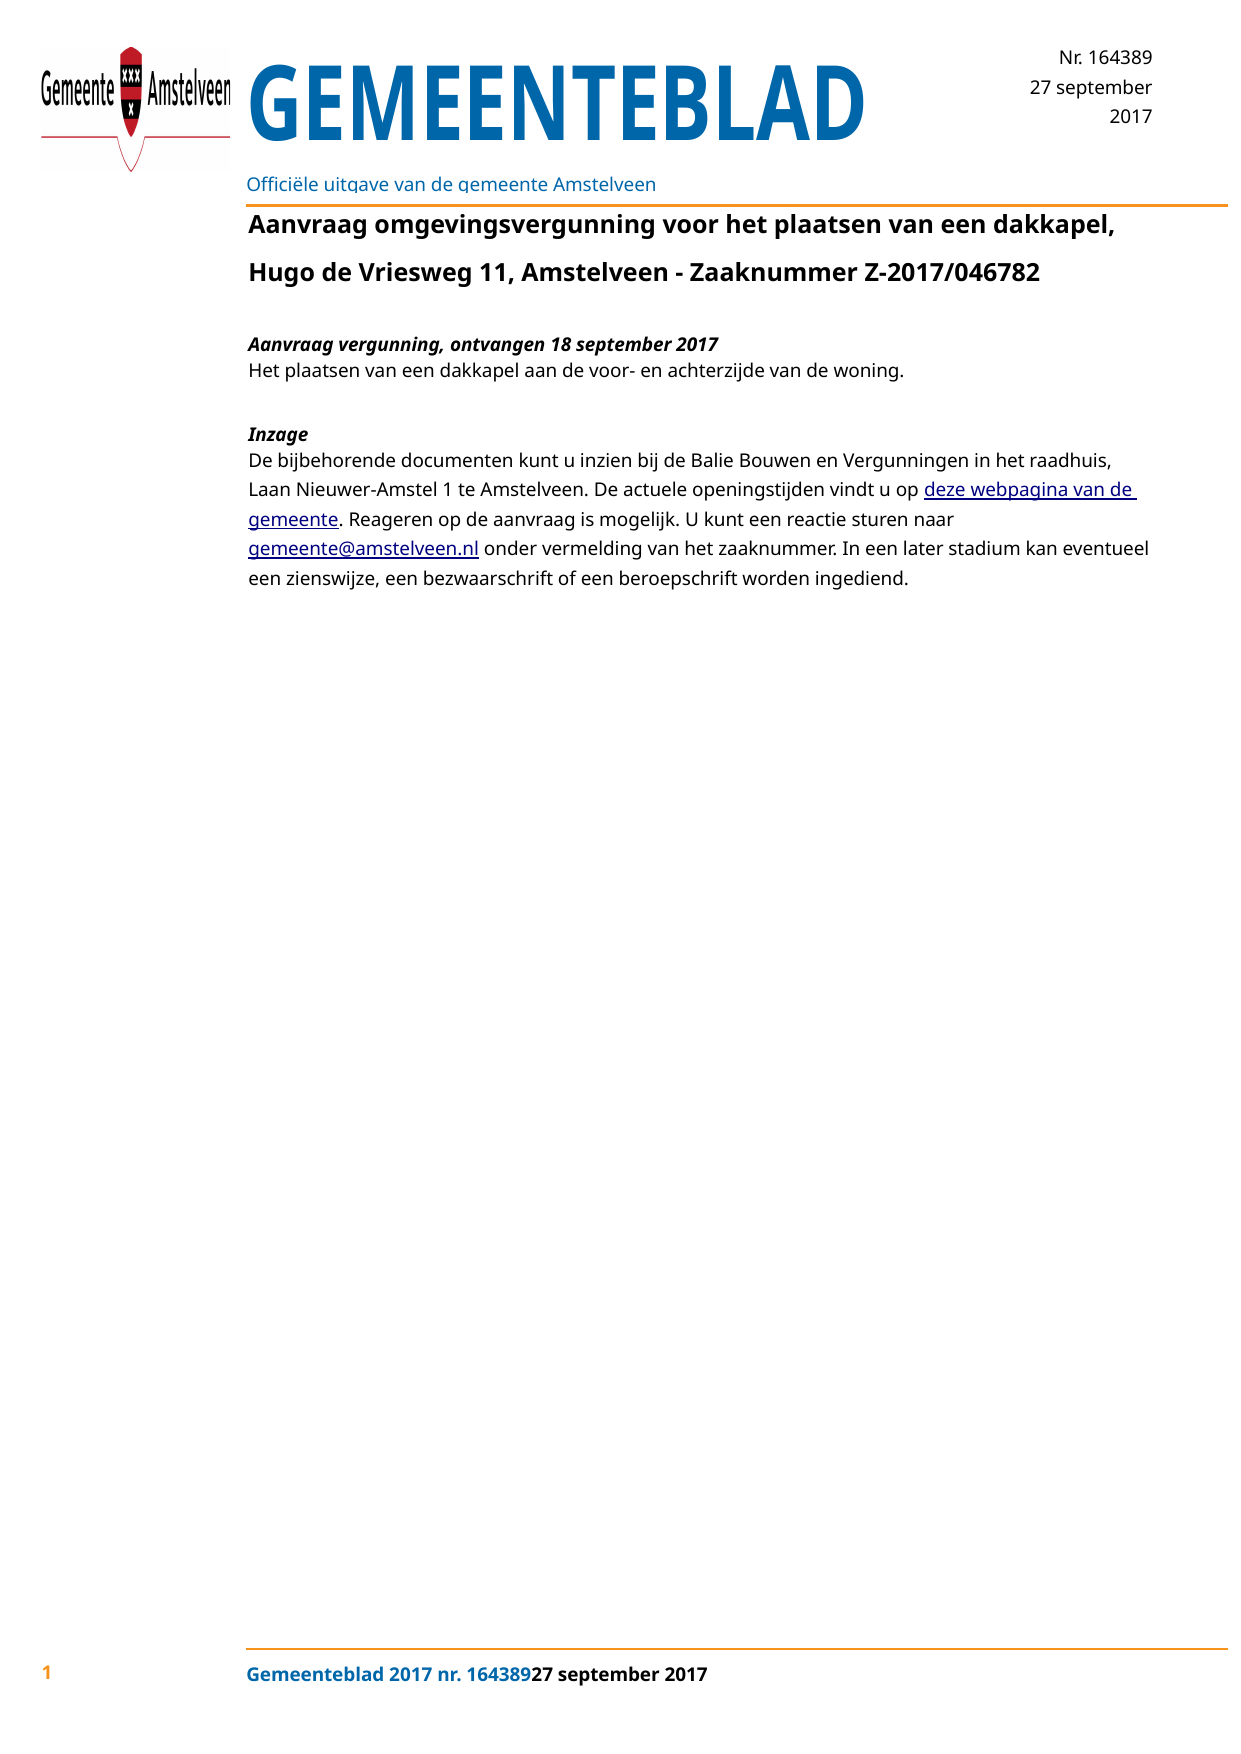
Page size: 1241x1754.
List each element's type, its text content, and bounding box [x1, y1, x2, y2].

text De bijbehorende documenten kunt u inzien bij de Balie Bouwen en Vergunningen in het raadhuis, Laan Nieuwer-Amstel 1 te Amstelveen. De actuele openingstijden vindt u op deze webpagina van de gemeente. Reageren op de aanvraag is mogelijk. U kunt een reactie sturen naar gemeente@amstelveen.nl onder vermelding van het zaaknummer. In een later stadium kan eventueel een zienswijze, een bezwaarschrift of een beroepschrift worden ingediend. [248, 447, 1152, 591]
text Het plaatsen van een dakkapel aan de voor- en achterzijde van de woning. [248, 357, 1152, 383]
text Aanvraag omgevingsvergunning voor het plaatsen van een dakkapel, Hugo de Vriesweg 11, Amstelveen - Zaaknummer Z-2017/046782 [248, 207, 1152, 288]
text Inzage [248, 421, 1152, 447]
text Aanvraag vergunning, ontvangen 18 september 2017 [248, 331, 1152, 357]
picture [41, 47, 231, 172]
